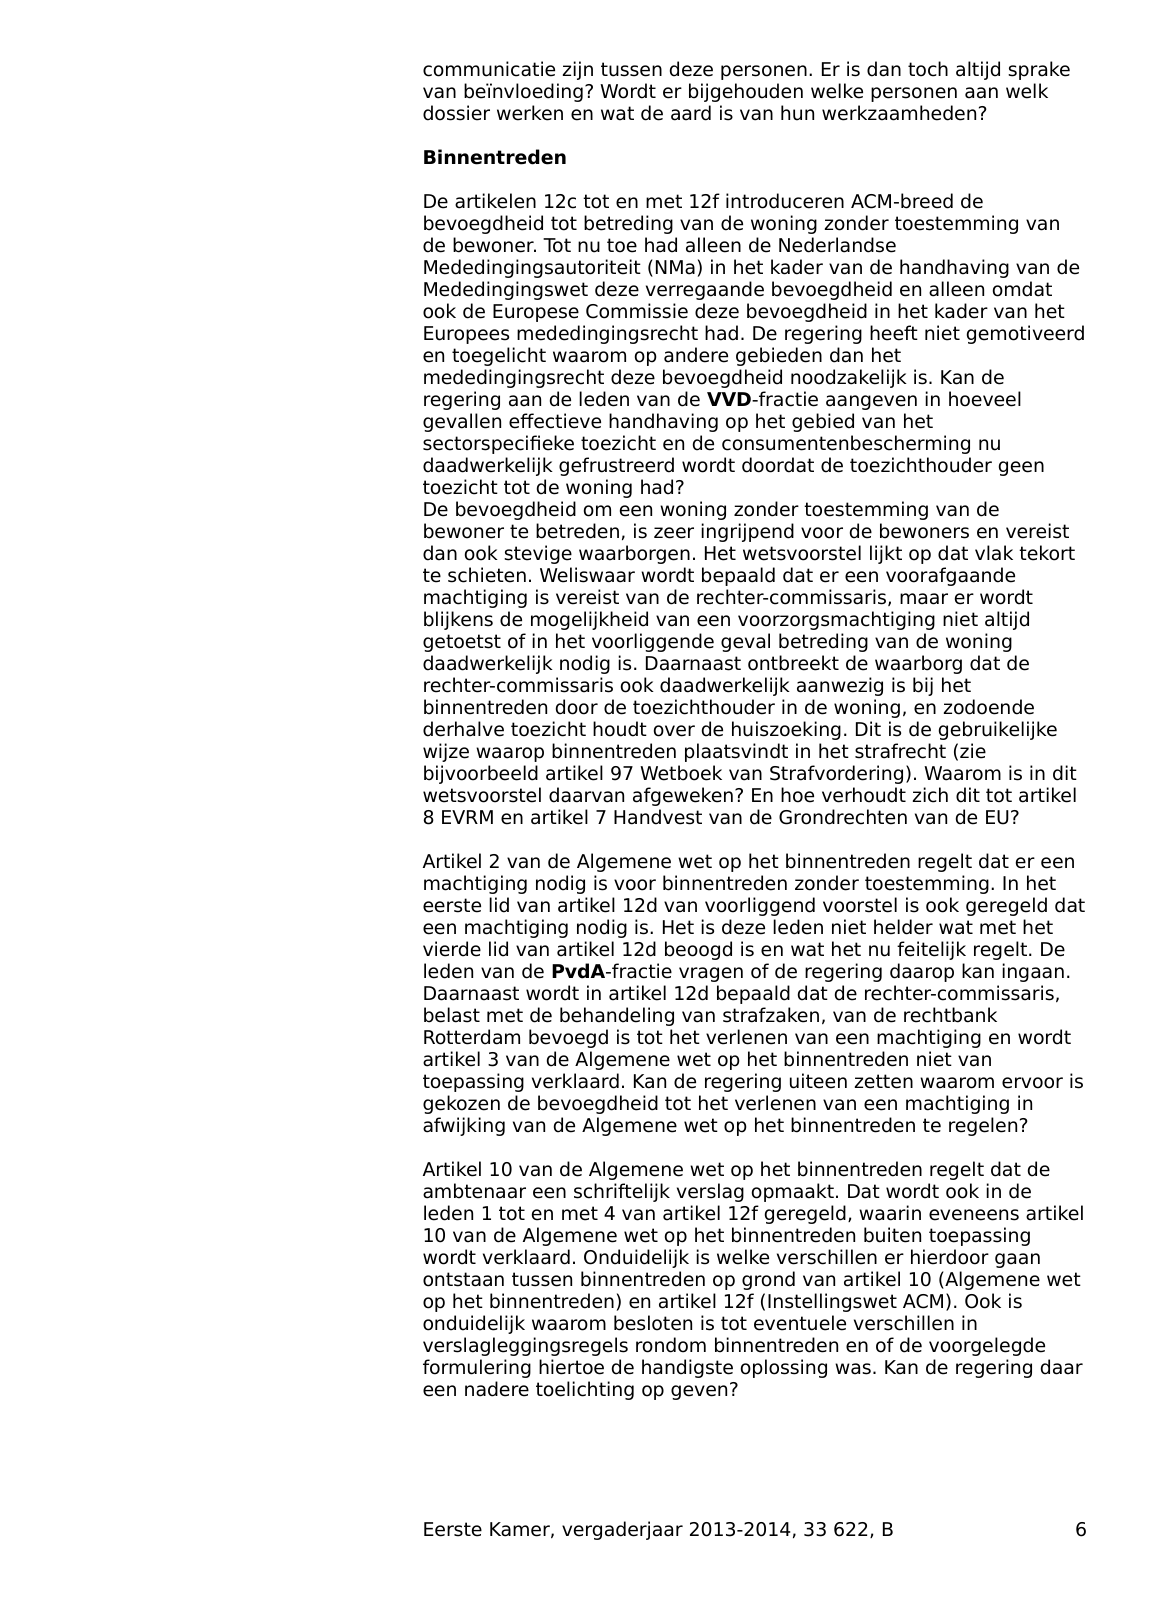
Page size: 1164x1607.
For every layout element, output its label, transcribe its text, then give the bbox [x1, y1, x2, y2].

text De bevoegdheid om een woning zonder toestemming van de bewoner te betreden, is zeer ingrijpend voor de bewoners en vereist dan ook stevige waarborgen. Het wetsvoorstel lijkt op dat vlak tekort te schieten. Weliswaar wordt bepaald dat er een voorafgaande machtiging is vereist van de rechter-commissaris, maar er wordt blijkens de mogelijkheid van een voorzorgsmachtiging niet altijd getoetst of in het voorliggende geval betreding van de woning daadwerkelijk nodig is. Daarnaast ontbreekt de waarborg dat de rechter-commissaris ook daadwerkelijk aanwezig is bij het binnentreden door de toezichthouder in de woning, en zodoende derhalve toezicht houdt over de huiszoeking. Dit is de gebruikelijke wijze waarop binnentreden plaatsvindt in het strafrecht (zie bijvoorbeeld artikel 97 Wetboek van Strafvordering). Waarom is in dit wetsvoorstel daarvan afgeweken? En hoe verhoudt zich dit tot artikel 8 EVRM en artikel 7 Handvest van de Grondrechten van de EU? [422, 499, 1087, 829]
text Artikel 10 van de Algemene wet op het binnentreden regelt dat de ambtenaar een schriftelijk verslag opmaakt. Dat wordt ook in de leden 1 tot en met 4 van artikel 12f geregeld, waarin eveneens artikel 10 van de Algemene wet op het binnentreden buiten toepassing wordt verklaard. Onduidelijk is welke verschillen er hierdoor gaan ontstaan tussen binnentreden op grond van artikel 10 (Algemene wet op het binnentreden) en artikel 12f (Instellingswet ACM). Ook is onduidelijk waarom besloten is tot eventuele verschillen in verslagleggingsregels rondom binnentreden en of de voorgelegde formulering hiertoe de handigste oplossing was. Kan de regering daar een nadere toelichting op geven? [422, 1159, 1087, 1401]
subtitle Binnentreden [422, 147, 1087, 169]
text communicatie zijn tussen deze personen. Er is dan toch altijd sprake van beïnvloeding? Wordt er bijgehouden welke personen aan welk dossier werken en wat de aard is van hun werkzaamheden? [422, 59, 1087, 125]
text Artikel 2 van de Algemene wet op het binnentreden regelt dat er een machtiging nodig is voor binnentreden zonder toestemming. In het eerste lid van artikel 12d van voorliggend voorstel is ook geregeld dat een machtiging nodig is. Het is deze leden niet helder wat met het vierde lid van artikel 12d beoogd is en wat het nu feitelijk regelt. De leden van de PvdA-fractie vragen of de regering daarop kan ingaan. Daarnaast wordt in artikel 12d bepaald dat de rechter-commissaris, belast met de behandeling van strafzaken, van de rechtbank Rotterdam bevoegd is tot het verlenen van een machtiging en wordt artikel 3 van de Algemene wet op het binnentreden niet van toepassing verklaard. Kan de regering uiteen zetten waarom ervoor is gekozen de bevoegdheid tot het verlenen van een machtiging in afwijking van de Algemene wet op het binnentreden te regelen? [422, 851, 1087, 1137]
text De artikelen 12c tot en met 12f introduceren ACM-breed de bevoegdheid tot betreding van de woning zonder toestemming van de bewoner. Tot nu toe had alleen de Nederlandse Mededingingsautoriteit (NMa) in het kader van de handhaving van de Mededingingswet deze verregaande bevoegdheid en alleen omdat ook de Europese Commissie deze bevoegdheid in het kader van het Europees mededingingsrecht had. De regering heeft niet gemotiveerd en toegelicht waarom op andere gebieden dan het mededingingsrecht deze bevoegdheid noodzakelijk is. Kan de regering aan de leden van de VVD-fractie aangeven in hoeveel gevallen effectieve handhaving op het gebied van het sectorspecifieke toezicht en de consumentenbescherming nu daadwerkelijk gefrustreerd wordt doordat de toezichthouder geen toezicht tot de woning had? [422, 191, 1087, 499]
